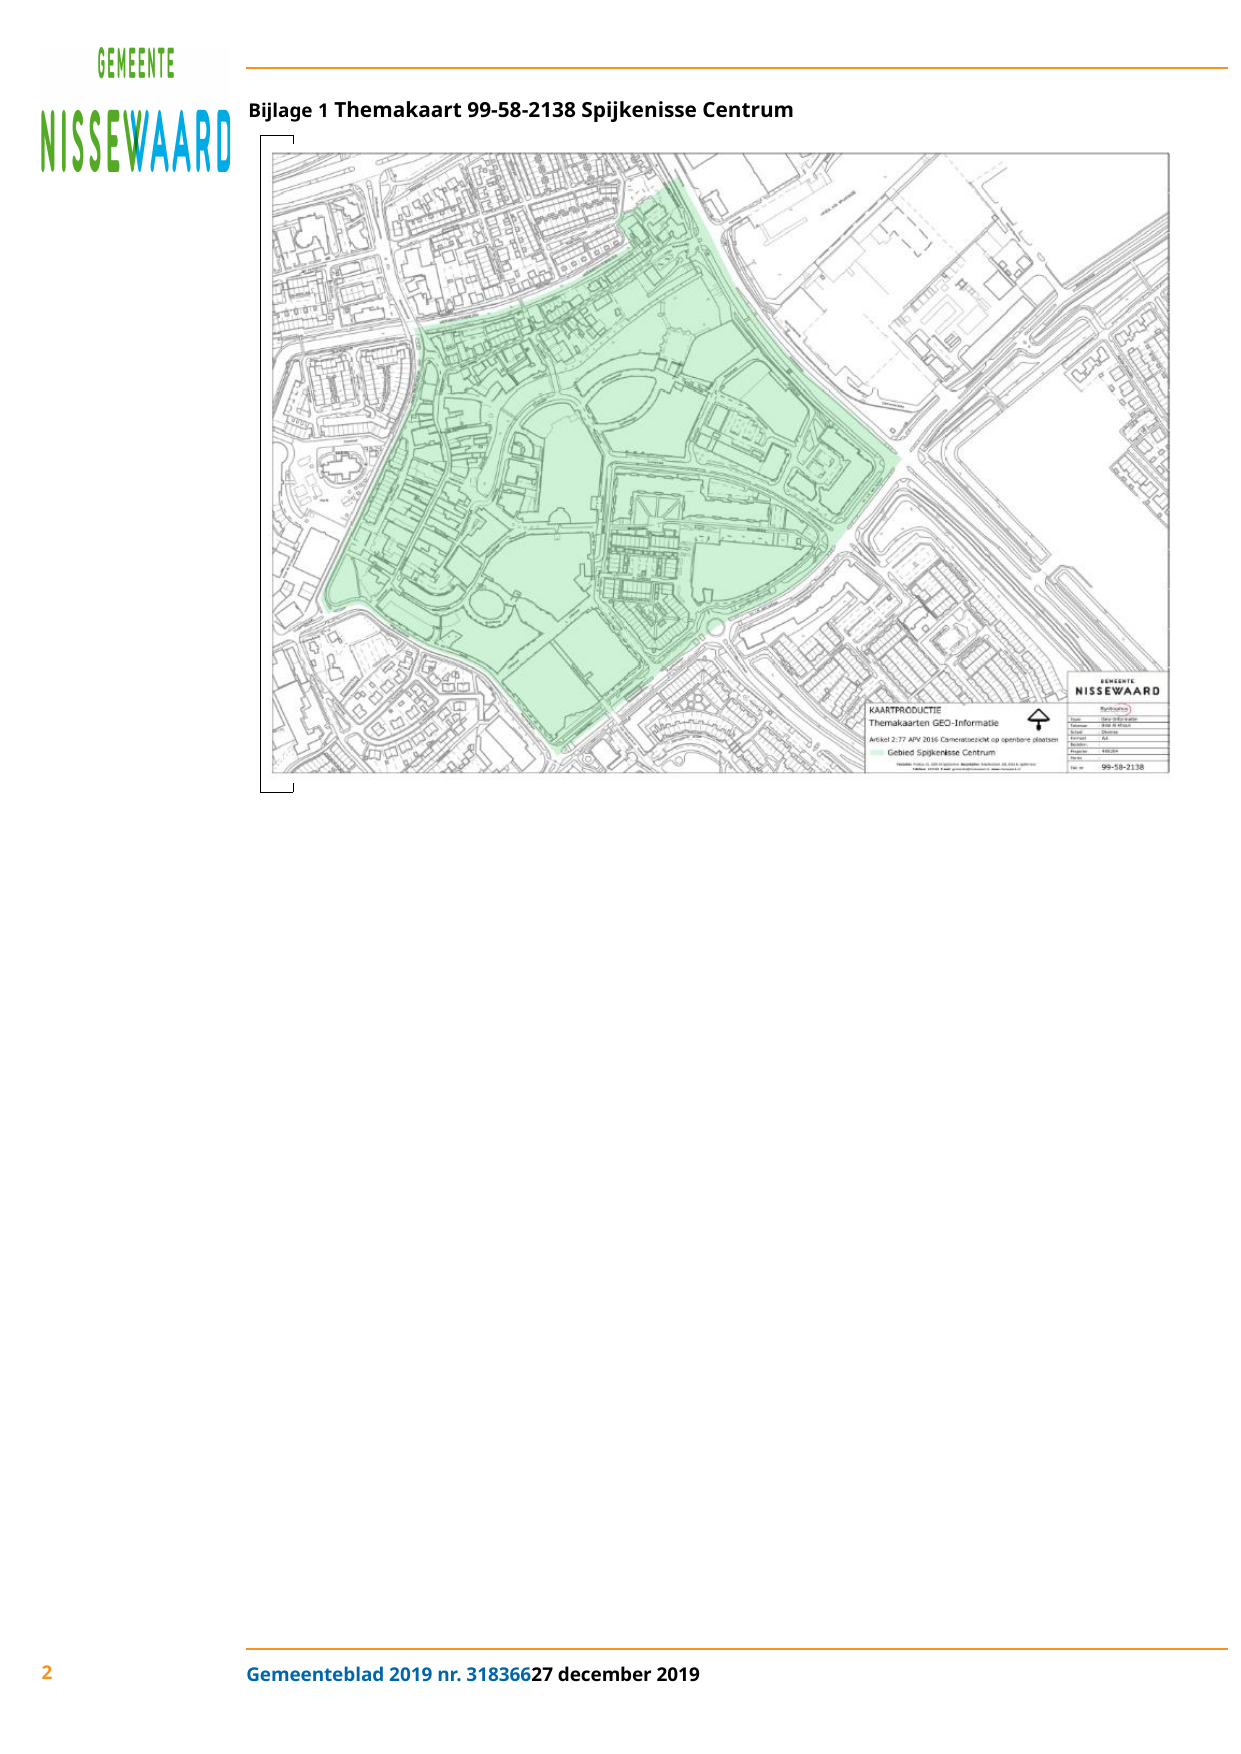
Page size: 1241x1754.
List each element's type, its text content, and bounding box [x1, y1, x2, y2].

picture [222, 122, 227, 160]
picture [200, 151, 206, 172]
picture [201, 122, 206, 138]
picture [176, 157, 187, 172]
text Bijlage 1 Themakaart 99-58-2138 Spijkenisse Centrum [248, 95, 1152, 123]
picture [268, 144, 1173, 783]
picture [154, 157, 165, 172]
picture [41, 47, 231, 172]
